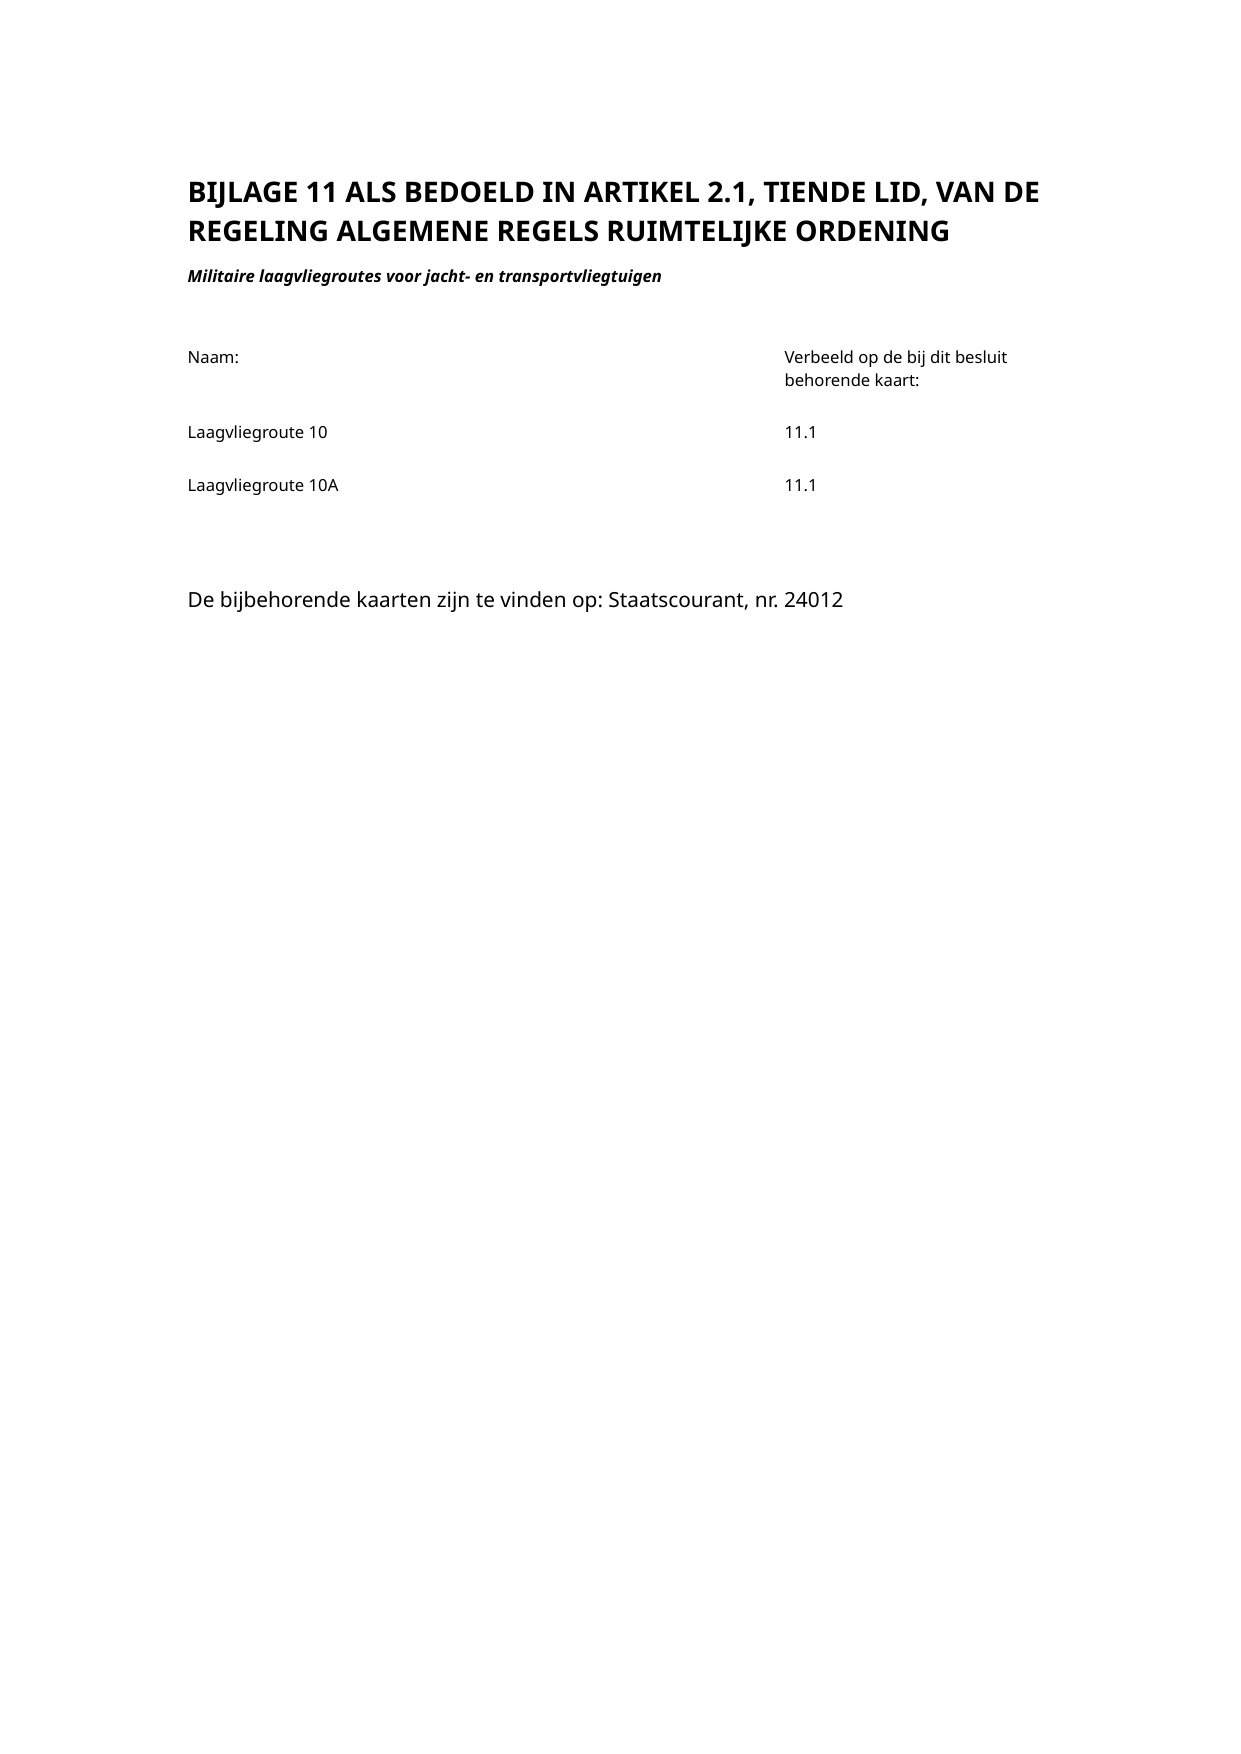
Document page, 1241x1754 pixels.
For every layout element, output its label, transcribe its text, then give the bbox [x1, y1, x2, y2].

subtitle BIJLAGE 11 ALS BEDOELD IN ARTIKEL 2.1, TIENDE LID, VAN DE REGELING ALGEMENE REGELS RUIMTELIJKE ORDENING [187, 172, 1053, 250]
table_cell Laagvliegroute 10A [188, 474, 784, 526]
table_cell 11.1 [784, 421, 1053, 473]
text Militaire laagvliegroutes voor jacht- en transportvliegtuigen [187, 265, 1053, 287]
table_cell Laagvliegroute 10 [188, 421, 784, 473]
table_cell 11.1 [784, 474, 1053, 526]
table_header Verbeeld op de bij dit besluit behorende kaart: [784, 345, 1053, 421]
table_header Naam: [188, 345, 784, 421]
text De bijbehorende kaarten zijn te vinden op: Staatscourant, nr. 24012 [187, 585, 1053, 613]
